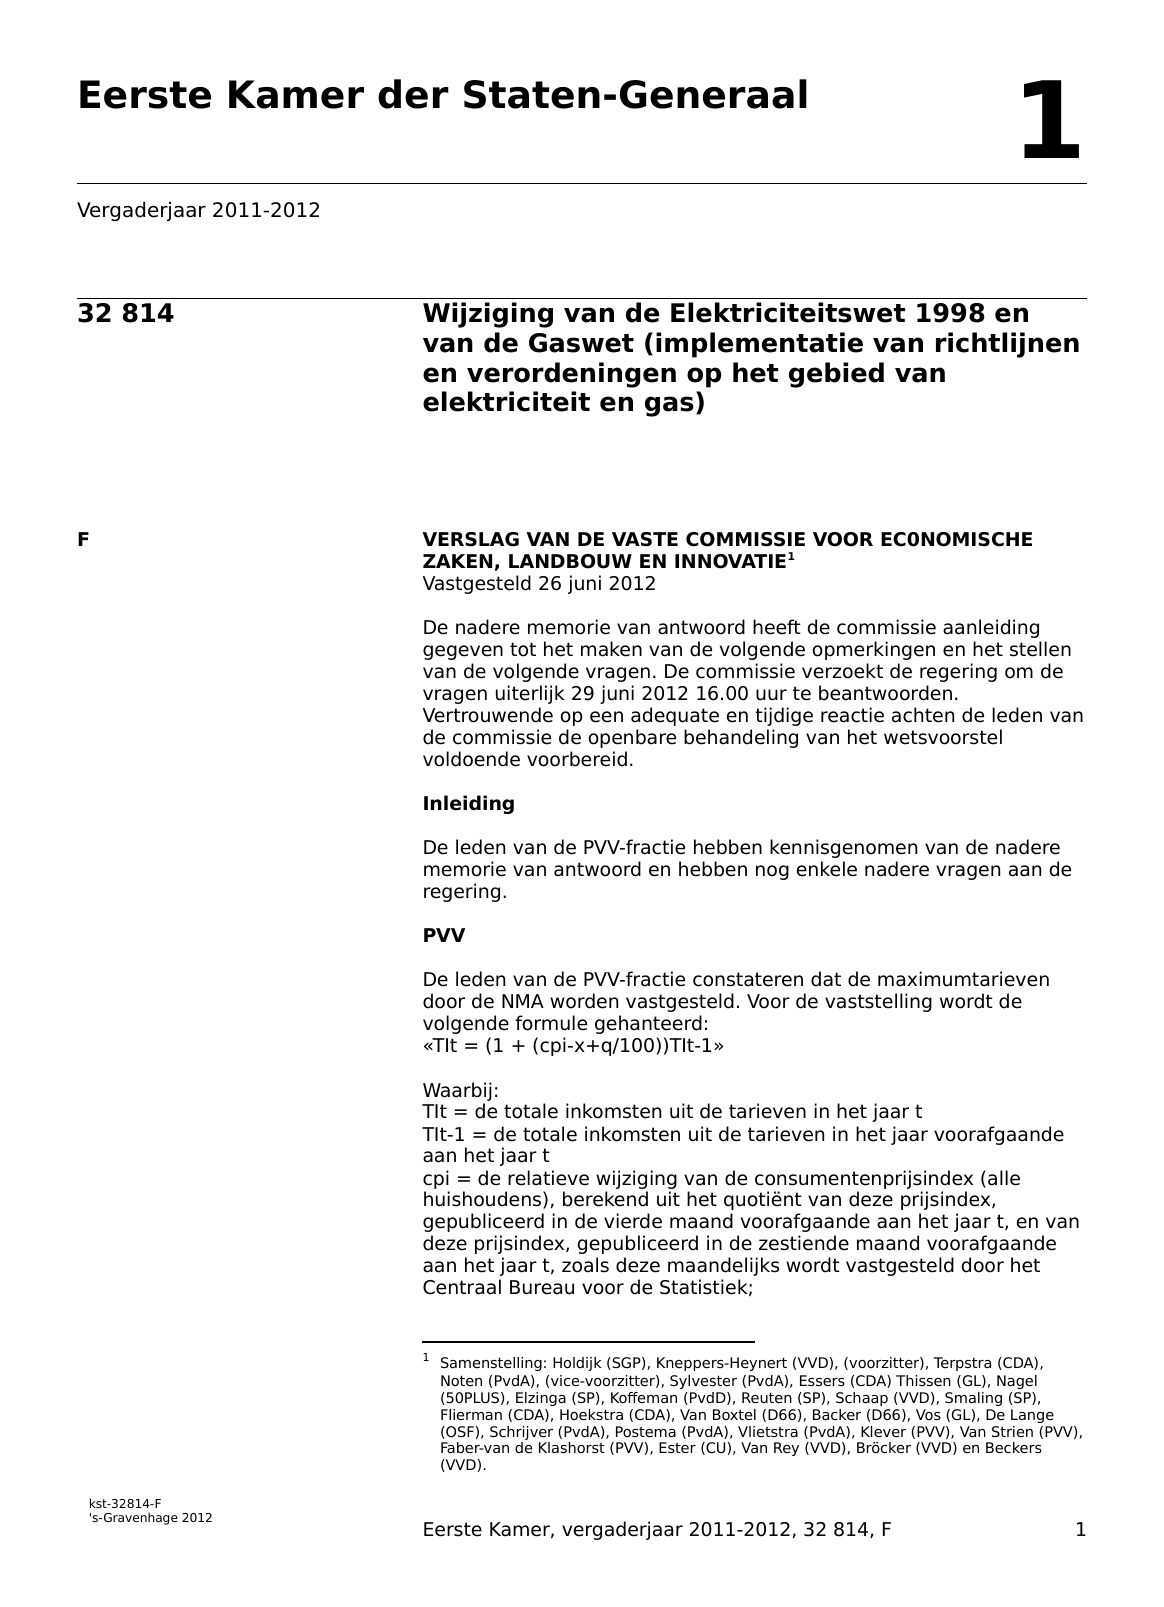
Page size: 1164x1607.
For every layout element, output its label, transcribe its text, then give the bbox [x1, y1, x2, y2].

text De leden van de PVV-fractie constateren dat de maximumtarieven door de NMA worden vastgesteld. Voor de vaststelling wordt de volgende formule gehanteerd: [422, 969, 1087, 1035]
text Waarbij: [422, 1079, 1087, 1101]
subtitle PVV [422, 925, 1087, 947]
text 's-Gravenhage 2012 [88, 1511, 323, 1525]
table_cell Vergaderjaar 2011-2012 [77, 184, 1087, 298]
text «TIt = (1 + (cpi-x+q/100))TIt-1» [422, 1035, 1087, 1057]
text Vastgesteld 26 juni 2012 [422, 573, 1087, 595]
text TIt = de totale inkomsten uit de tarieven in het jaar t [422, 1101, 1087, 1123]
text kst-32814-F [88, 1497, 323, 1511]
text De leden van de PVV-fractie hebben kennisgenomen van de nadere memorie van antwoord en hebben nog enkele nadere vragen aan de regering. [422, 837, 1087, 903]
subtitle 32 814 Wijziging van de Elektriciteitswet 1998 en van de Gaswet (implementatie van richtlijnen en verordeningen op het gebied van elektriciteit en gas) [77, 299, 1087, 418]
text cpi = de relatieve wijziging van de consumentenprijsindex (alle huishoudens), berekend uit het quotiënt van deze prijsindex, gepubliceerd in de vierde maand voorafgaande aan het jaar t, en van deze prijsindex, gepubliceerd in de zestiende maand voorafgaande aan het jaar t, zoals deze maandelijks wordt vastgesteld door het Centraal Bureau voor de Statistiek; [422, 1167, 1087, 1299]
text TIt-1 = de totale inkomsten uit de tarieven in het jaar voorafgaande aan het jaar t [422, 1123, 1087, 1167]
text De nadere memorie van antwoord heeft de commissie aanleiding gegeven tot het maken van de volgende opmerkingen en het stellen van de volgende vragen. De commissie verzoekt de regering om de vragen uiterlijk 29 juni 2012 16.00 uur te beantwoorden. Vertrouwende op een adequate en tijdige reactie achten de leden van de commissie de openbare behandeling van het wetsvoorstel voldoende voorbereid. [422, 617, 1087, 771]
subtitle F VERSLAG VAN DE VASTE COMMISSIE VOOR EC0NOMISCHE ZAKEN, LANDBOUW EN INNOVATIE [77, 529, 1087, 573]
table_header Eerste Kamer der Staten-Generaal [77, 59, 886, 183]
text Samenstelling: Holdijk (SGP), Kneppers-Heynert (VVD), (voorzitter), Terpstra (CDA), Noten (PvdA), (vice-voorzitter), Sylvester (PvdA), Essers (CDA) Thissen (GL), Nagel (50PLUS), Elzinga (SP), Koffeman (PvdD), Reuten (SP), Schaap (VVD), Smaling (SP), Flierman (CDA), Hoekstra (CDA), Van Boxtel (D66), Backer (D66), Vos (GL), De Lange (OSF), Schrijver (PvdA), Postema (PvdA), Vlietstra (PvdA), Klever (PVV), Van Strien (PVV), Faber-van de Klashorst (PVV), Ester (CU), Van Rey (VVD), Bröcker (VVD) en Beckers (VVD). [422, 1351, 1087, 1474]
table_header 1 [886, 59, 1087, 183]
subtitle Inleiding [422, 793, 1087, 815]
